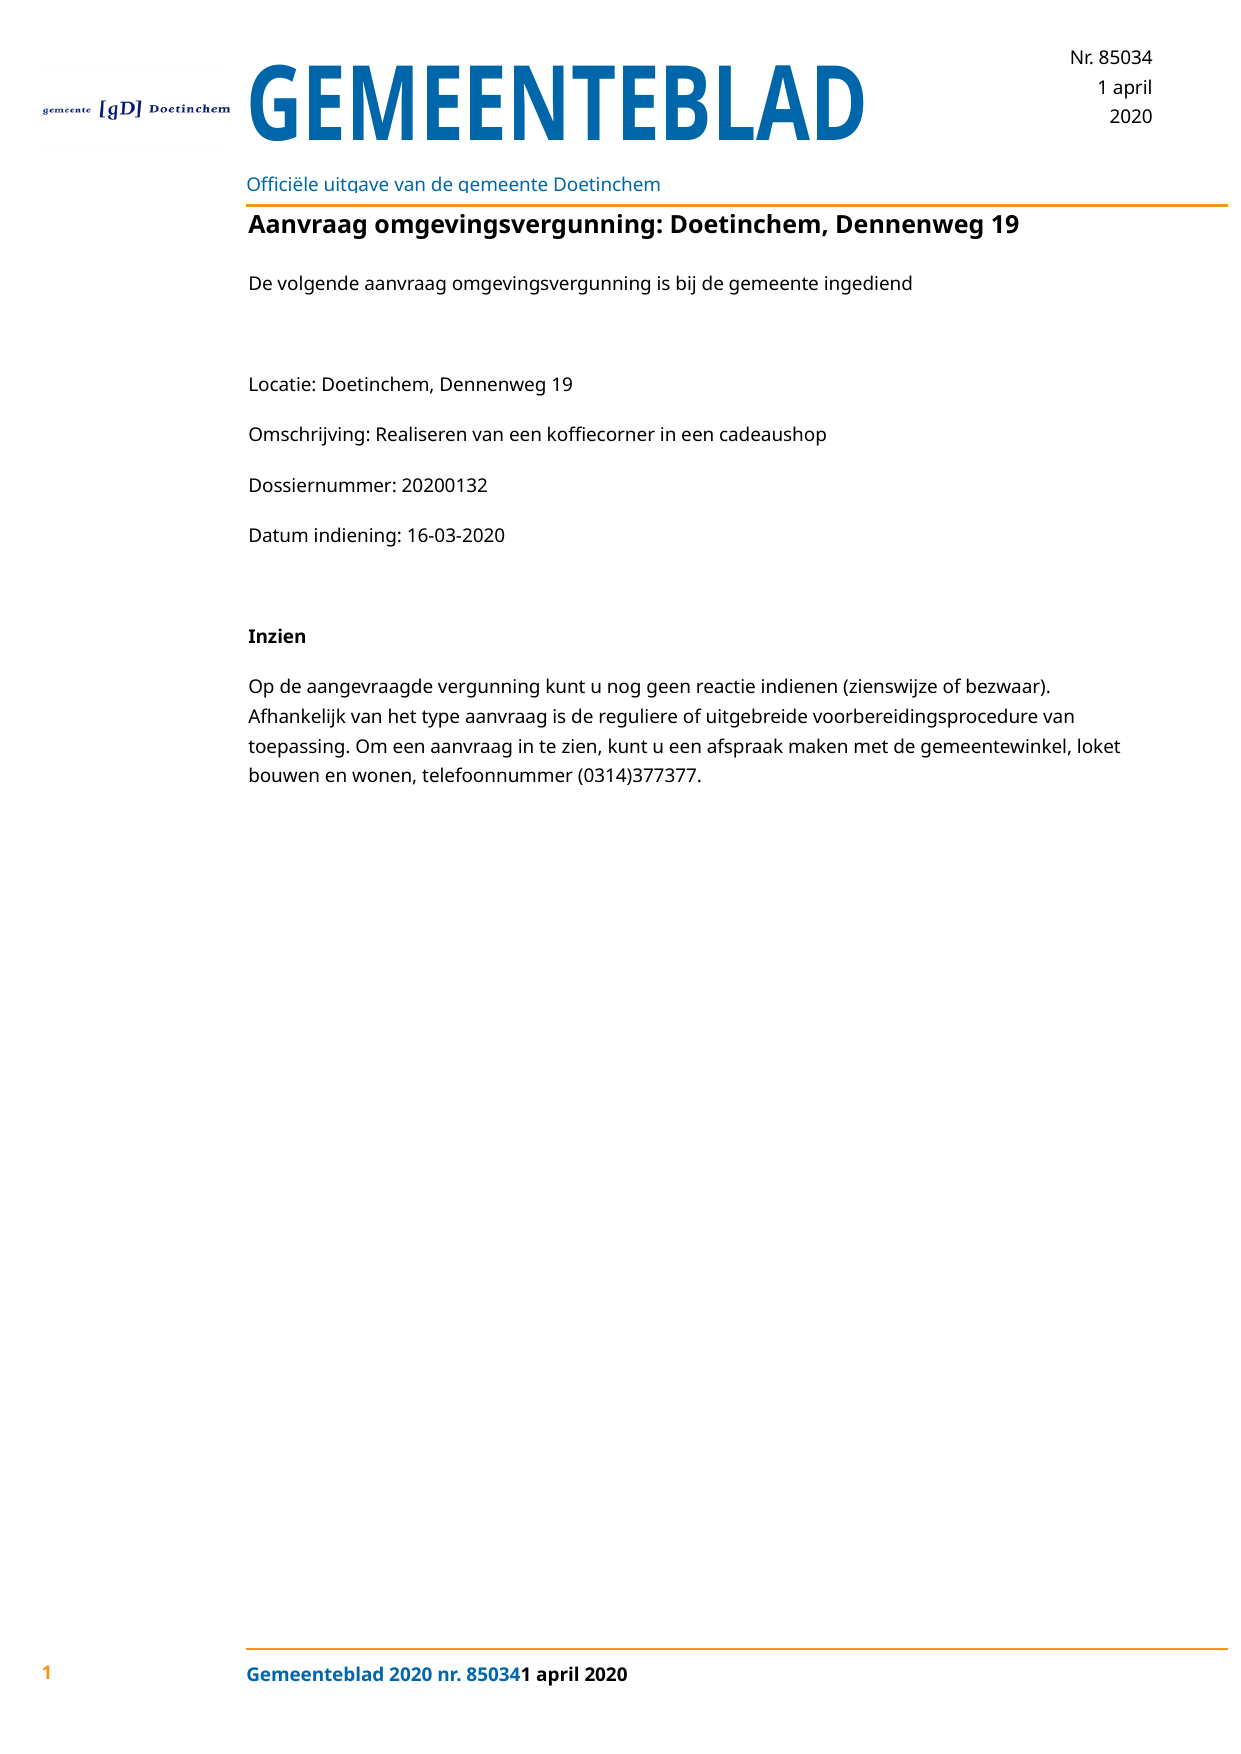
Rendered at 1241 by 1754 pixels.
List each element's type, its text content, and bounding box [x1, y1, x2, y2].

text Omschrijving: Realiseren van een koffiecorner in een cadeaushop [248, 422, 1152, 447]
text De volgende aanvraag omgevingsvergunning is bij de gemeente ingediend [248, 270, 1152, 296]
text Aanvraag omgevingsvergunning: Doetinchem, Dennenweg 19 [248, 207, 1152, 241]
text Inzien [248, 623, 1152, 649]
text Datum indiening: 16-03-2020 [248, 522, 1152, 548]
text Locatie: Doetinchem, Dennenweg 19 [248, 371, 1152, 397]
text Dossiernummer: 20200132 [248, 472, 1152, 498]
picture [41, 47, 231, 172]
text Op de aangevraagde vergunning kunt u nog geen reactie indienen (zienswijze of bezwaar). Afhankelijk van het type aanvraag is de reguliere of uitgebreide voorbereidingsprocedure van toepassing. Om een aanvraag in te zien, kunt u een afspraak maken met de gemeentewinkel, loket bouwen en wonen, telefoonnummer (0314)377377. [248, 674, 1152, 788]
